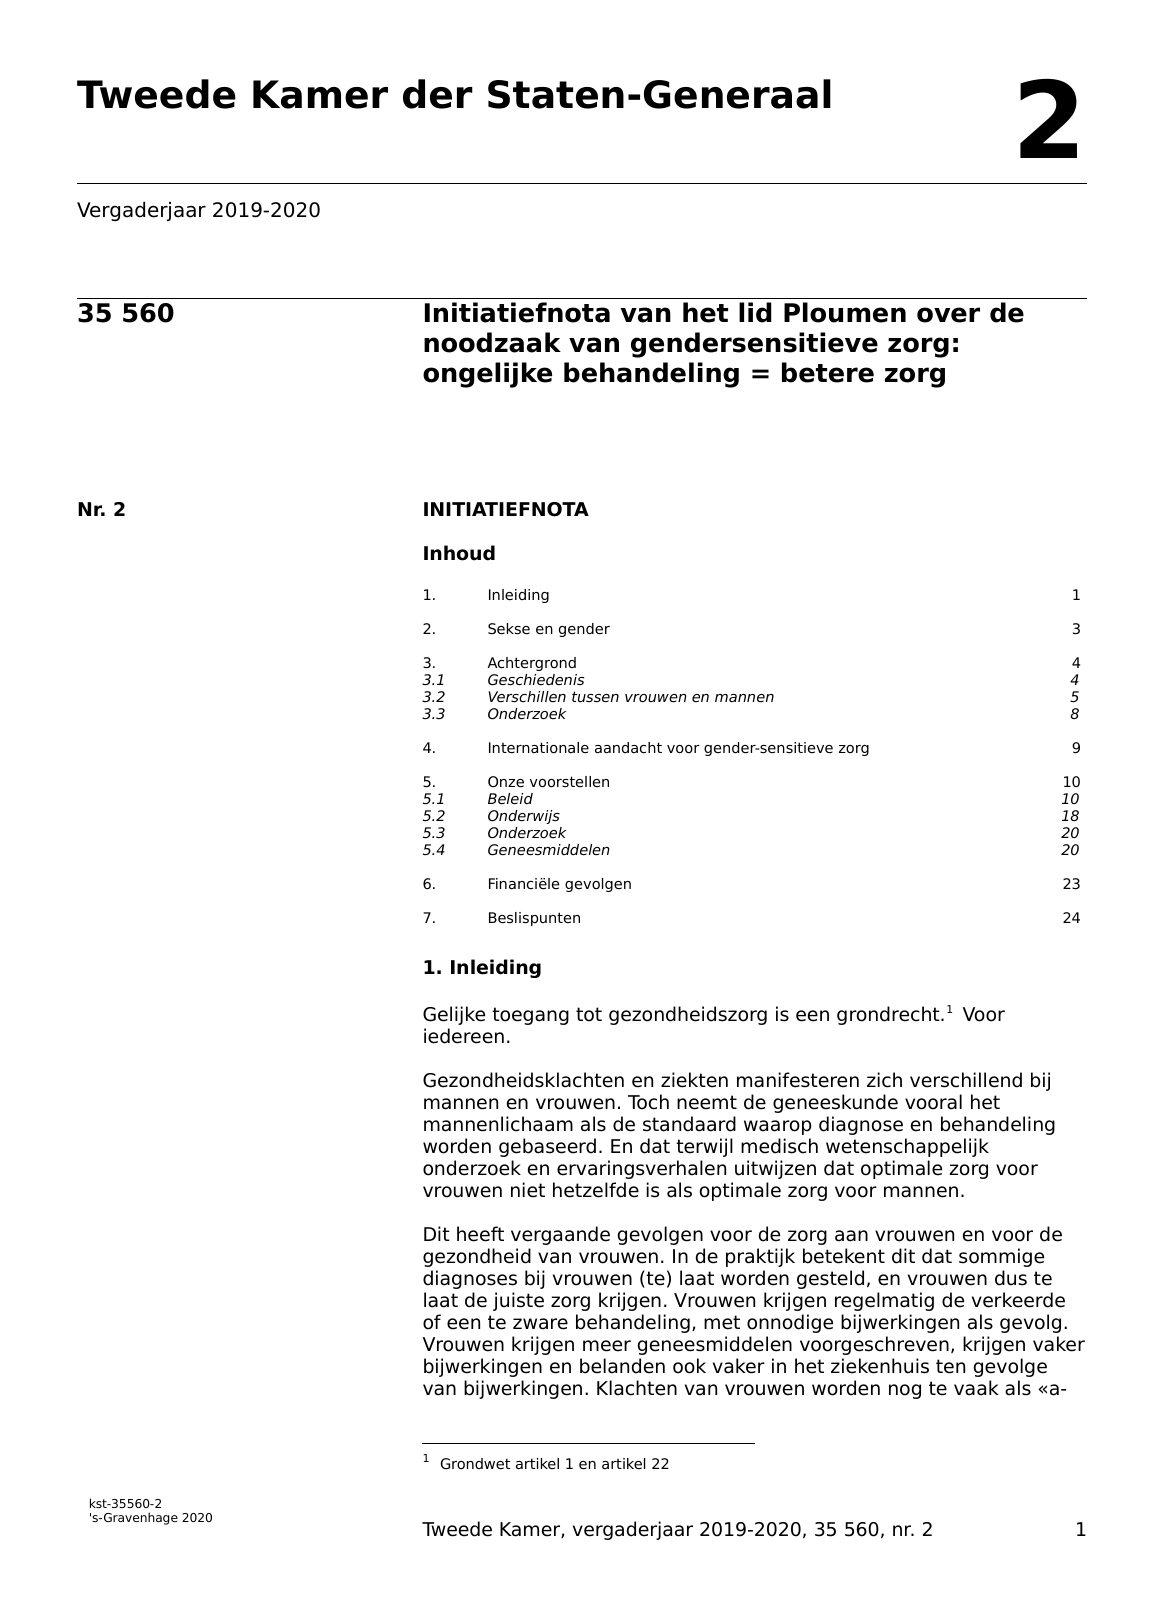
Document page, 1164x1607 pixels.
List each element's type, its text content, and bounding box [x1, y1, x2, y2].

table_cell [422, 893, 481, 910]
table_cell 5.4 [422, 842, 481, 859]
text Gelijke toegang tot gezondheidszorg is een grondrecht. Voor iedereen. [422, 1004, 1087, 1048]
table_header 1. [422, 587, 481, 604]
table_cell 20 [1013, 825, 1087, 842]
table_cell Internationale aandacht voor gender-sensitieve zorg [481, 740, 1013, 757]
table_cell Achtergrond [481, 655, 1013, 672]
table_cell 10 [1013, 791, 1087, 808]
table_cell [481, 757, 1013, 774]
table_cell [1013, 893, 1087, 910]
table_cell [422, 859, 481, 876]
table_cell Onze voorstellen [481, 774, 1013, 791]
table_cell [481, 859, 1013, 876]
table_cell 3. [422, 655, 481, 672]
table_cell 5.3 [422, 825, 481, 842]
table_cell [422, 757, 481, 774]
table_cell [1013, 638, 1087, 655]
text Dit heeft vergaande gevolgen voor de zorg aan vrouwen en voor de gezondheid van vrouwen. In de praktijk betekent dit dat sommige diagnoses bij vrouwen (te) laat worden gesteld, en vrouwen dus te laat de juiste zorg krijgen. Vrouwen krijgen regelmatig de verkeerde of een te zware behandeling, met onnodige bijwerkingen als gevolg. Vrouwen krijgen meer geneesmiddelen voorgeschreven, krijgen vaker bijwerkingen en belanden ook vaker in het ziekenhuis ten gevolge van bijwerkingen. Klachten van vrouwen worden nog te vaak als «a- [422, 1224, 1087, 1400]
table_cell Verschillen tussen vrouwen en mannen [481, 689, 1013, 706]
table_header Tweede Kamer der Staten-Generaal [77, 59, 886, 183]
subtitle 1. Inleiding [422, 957, 1087, 979]
table_cell Geschiedenis [481, 672, 1013, 689]
table_cell Onderzoek [481, 825, 1013, 842]
text Gezondheidsklachten en ziekten manifesteren zich verschillend bij mannen en vrouwen. Toch neemt de geneeskunde vooral het mannenlichaam als de standaard waarop diagnose en behandeling worden gebaseerd. En dat terwijl medisch wetenschappelijk onderzoek en ervaringsverhalen uitwijzen dat optimale zorg voor vrouwen niet hetzelfde is als optimale zorg voor mannen. [422, 1070, 1087, 1202]
table_header 1 [1013, 587, 1087, 604]
table_cell [422, 723, 481, 740]
table_cell 3 [1013, 621, 1087, 638]
table_cell 24 [1013, 910, 1087, 927]
table_cell 3.2 [422, 689, 481, 706]
text Grondwet artikel 1 en artikel 22 [422, 1452, 1087, 1474]
table_cell 5. [422, 774, 481, 791]
table_cell 9 [1013, 740, 1087, 757]
table_cell 3.3 [422, 706, 481, 723]
table_cell 18 [1013, 808, 1087, 825]
table_cell 5.1 [422, 791, 481, 808]
subtitle 35 560 Initiatiefnota van het lid Ploumen over de noodzaak van gendersensitieve zorg: ongelijke behandeling = betere zorg [77, 299, 1087, 388]
table_cell [481, 723, 1013, 740]
table_cell 5.2 [422, 808, 481, 825]
table_header 2 [886, 59, 1087, 183]
table_cell [481, 638, 1013, 655]
table_cell 20 [1013, 842, 1087, 859]
table_cell 4 [1013, 655, 1087, 672]
table_cell Financiële gevolgen [481, 876, 1013, 893]
table_cell Geneesmiddelen [481, 842, 1013, 859]
text kst-35560-2 [88, 1497, 323, 1511]
table_cell Beslispunten [481, 910, 1013, 927]
table_cell [422, 604, 481, 621]
table_cell [1013, 604, 1087, 621]
table_cell Onderwijs [481, 808, 1013, 825]
table_cell [1013, 859, 1087, 876]
table_header Inleiding [481, 587, 1013, 604]
table_cell [422, 638, 481, 655]
table_cell [1013, 723, 1087, 740]
table_cell 2. [422, 621, 481, 638]
table_cell Beleid [481, 791, 1013, 808]
subtitle Nr. 2 INITIATIEFNOTA [77, 499, 1087, 521]
table_cell Onderzoek [481, 706, 1013, 723]
table_cell 5 [1013, 689, 1087, 706]
table_cell 3.1 [422, 672, 481, 689]
table_cell [481, 604, 1013, 621]
table_cell 23 [1013, 876, 1087, 893]
table_cell 4 [1013, 672, 1087, 689]
table_cell 4. [422, 740, 481, 757]
subtitle Inhoud [422, 543, 1087, 565]
text 's-Gravenhage 2020 [88, 1511, 323, 1525]
table_cell [1013, 757, 1087, 774]
table_cell Vergaderjaar 2019-2020 [77, 184, 1087, 298]
table_cell Sekse en gender [481, 621, 1013, 638]
table_cell 7. [422, 910, 481, 927]
table_cell 8 [1013, 706, 1087, 723]
table_cell 6. [422, 876, 481, 893]
table_cell [481, 893, 1013, 910]
table_cell 10 [1013, 774, 1087, 791]
